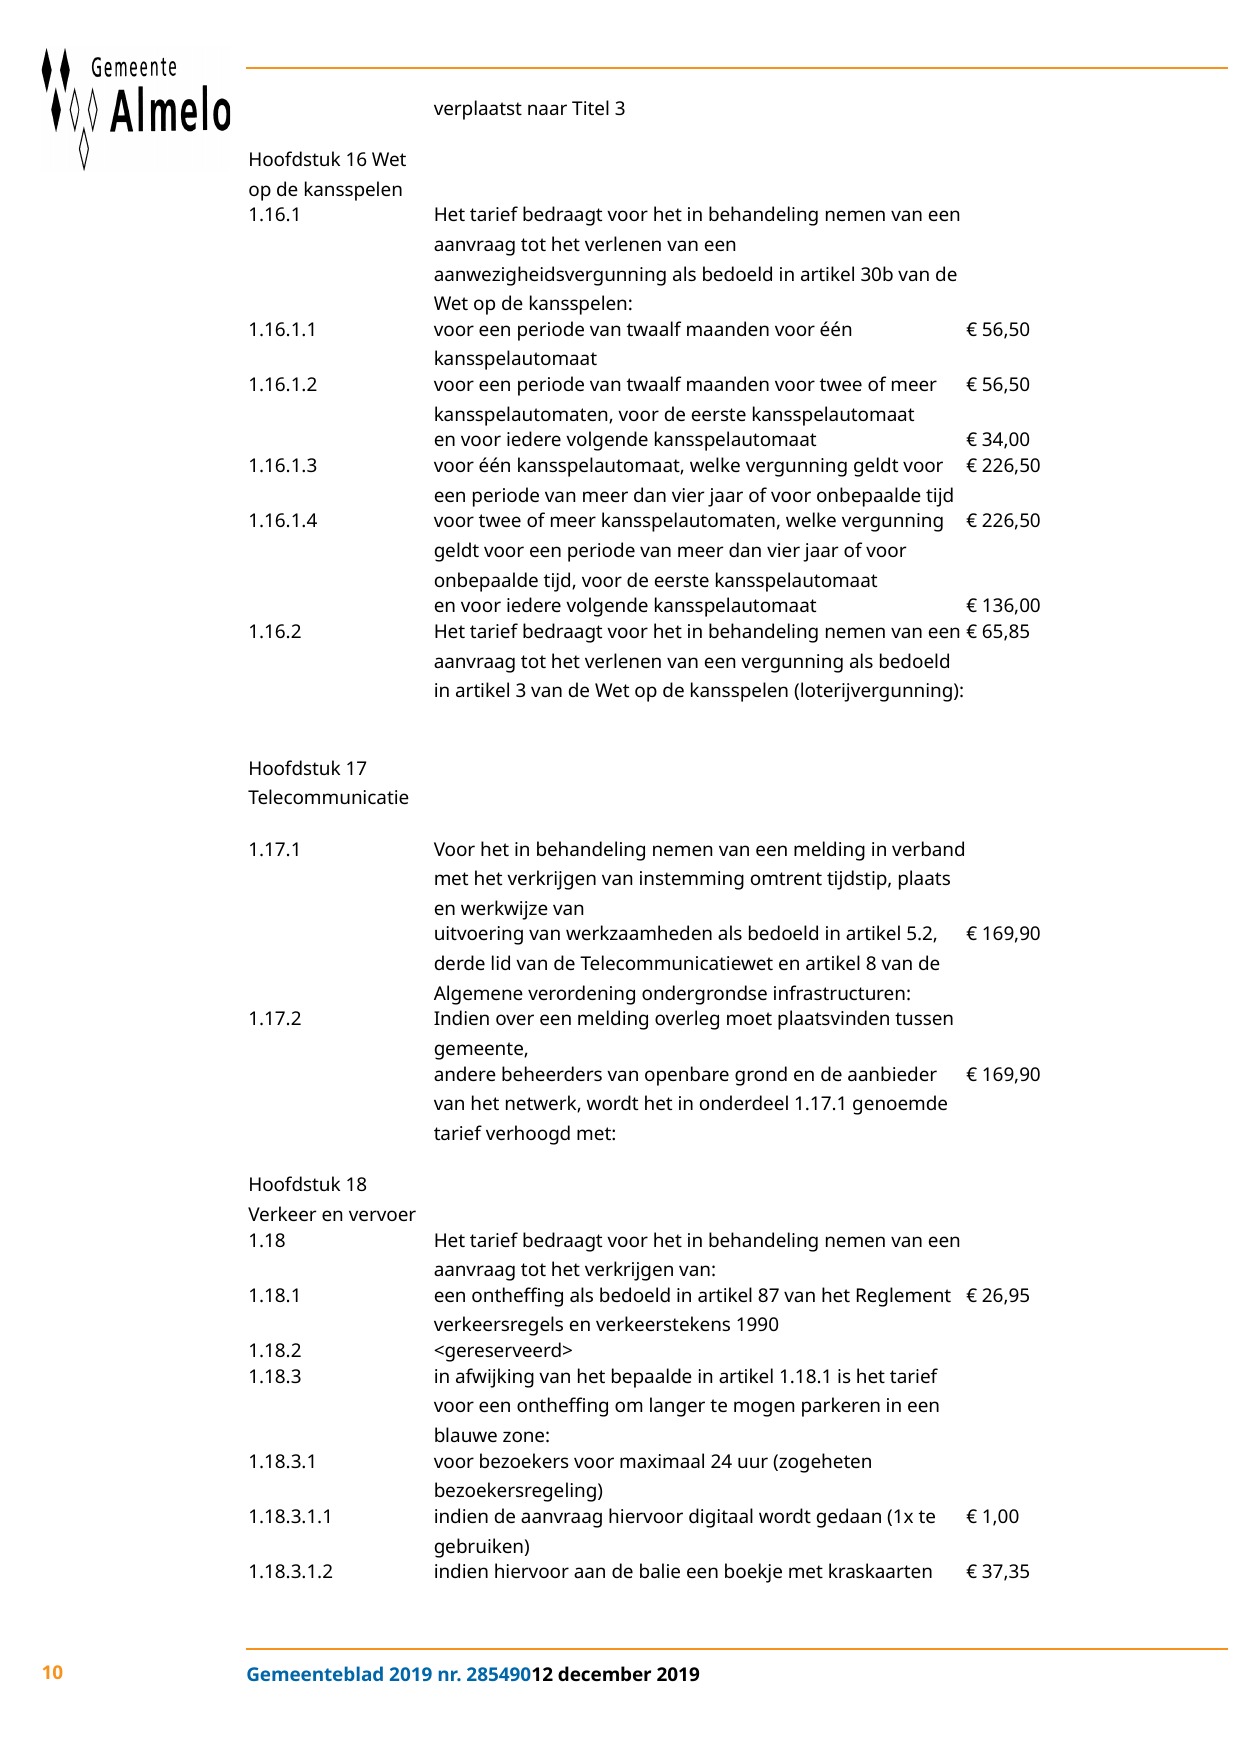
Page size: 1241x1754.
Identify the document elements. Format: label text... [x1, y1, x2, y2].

table_cell 1.16.2 [248, 618, 433, 703]
table_cell voor twee of meer kansspelautomaten, welke vergunning geldt voor een periode van meer dan vier jaar of voor onbepaalde tijd, voor de eerste kansspelautomaat [434, 508, 966, 593]
table_cell 1.18.2 [248, 1338, 433, 1363]
table_cell € 136,00 [966, 593, 1152, 618]
table_cell [966, 729, 1152, 755]
table_cell een ontheffing als bedoeld in artikel 87 van het Reglement verkeersregels en verkeerstekens 1990 [434, 1282, 966, 1337]
table_cell [434, 755, 966, 810]
table_cell Het tarief bedraagt voor het in behandeling nemen van een aanvraag tot het verkrijgen van: [434, 1227, 966, 1282]
table_cell voor een periode van twaalf maanden voor één kansspelautomaat [434, 316, 966, 371]
table_cell en voor iedere volgende kansspelautomaat [434, 427, 966, 452]
table_cell indien de aanvraag hiervoor digitaal wordt gedaan (1x te gebruiken) [434, 1503, 966, 1559]
table_cell [434, 1146, 966, 1171]
table_cell [248, 121, 433, 146]
table_cell [248, 921, 433, 1006]
table_cell voor een periode van twaalf maanden voor twee of meer kansspelautomaten, voor de eerste kansspelautomaat [434, 371, 966, 427]
table_cell [966, 1227, 1152, 1282]
table_cell [248, 593, 433, 618]
table_cell 1.18.1 [248, 1282, 433, 1337]
table_cell 1.16.1 [248, 202, 433, 316]
table_cell [966, 1363, 1152, 1448]
table_cell € 65,85 [966, 618, 1152, 703]
picture [41, 47, 231, 172]
table_cell € 169,90 [966, 1061, 1152, 1146]
table_cell [966, 1448, 1152, 1503]
table_cell Hoofdstuk 18 Verkeer en vervoer [248, 1171, 433, 1227]
table_cell in afwijking van het bepaalde in artikel 1.18.1 is het tarief voor een ontheffing om langer te mogen parkeren in een blauwe zone: [434, 1363, 966, 1448]
table_cell Indien over een melding overleg moet plaatsvinden tussen gemeente, [434, 1006, 966, 1061]
table_cell 1.18.3.1.2 [248, 1559, 433, 1584]
table_cell voor één kansspelautomaat, welke vergunning geldt voor een periode van meer dan vier jaar of voor onbepaalde tijd [434, 453, 966, 508]
table_cell [434, 729, 966, 755]
table_cell [434, 703, 966, 729]
table_cell Voor het in behandeling nemen van een melding in verband met het verkrijgen van instemming omtrent tijdstip, plaats en werkwijze van [434, 836, 966, 921]
table_cell [434, 146, 966, 202]
table_cell 1.16.1.4 [248, 508, 433, 593]
table_cell 1.17.1 [248, 836, 433, 921]
table_cell 1.16.1.1 [248, 316, 433, 371]
table_cell Hoofdstuk 17 Telecommunicatie [248, 755, 433, 810]
table_cell € 226,50 [966, 453, 1152, 508]
table_cell Het tarief bedraagt voor het in behandeling nemen van een aanvraag tot het verlenen van een vergunning als bedoeld in artikel 3 van de Wet op de kansspelen (loterijvergunning): [434, 618, 966, 703]
table_cell [248, 703, 433, 729]
table_cell [966, 836, 1152, 921]
table_cell 1.18.3 [248, 1363, 433, 1448]
table_cell 1.16.1.2 [248, 371, 433, 427]
table_cell <gereserveerd> [434, 1338, 966, 1363]
table_cell [966, 1006, 1152, 1061]
table_cell 1.18 [248, 1227, 433, 1282]
table_cell € 56,50 [966, 371, 1152, 427]
table_cell [434, 810, 966, 836]
table_cell [248, 729, 433, 755]
table_cell [248, 810, 433, 836]
table_cell € 226,50 [966, 508, 1152, 593]
table_cell verplaatst naar Titel 3 [434, 95, 966, 121]
table_cell [248, 95, 433, 121]
table_cell € 26,95 [966, 1282, 1152, 1337]
table_cell andere beheerders van openbare grond en de aanbieder van het netwerk, wordt het in onderdeel 1.17.1 genoemde tarief verhoogd met: [434, 1061, 966, 1146]
table_cell voor bezoekers voor maximaal 24 uur (zogeheten bezoekersregeling) [434, 1448, 966, 1503]
table_cell € 169,90 [966, 921, 1152, 1006]
table_cell 1.17.2 [248, 1006, 433, 1061]
table_cell en voor iedere volgende kansspelautomaat [434, 593, 966, 618]
table_cell [434, 1171, 966, 1227]
table_cell € 34,00 [966, 427, 1152, 452]
table_cell uitvoering van werkzaamheden als bedoeld in artikel 5.2, derde lid van de Telecommunicatiewet en artikel 8 van de Algemene verordening ondergrondse infrastructuren: [434, 921, 966, 1006]
table_cell 1.18.3.1 [248, 1448, 433, 1503]
table_cell 1.16.1.3 [248, 453, 433, 508]
table_cell [966, 810, 1152, 836]
table_cell € 37,35 [966, 1559, 1152, 1584]
table_cell € 56,50 [966, 316, 1152, 371]
table_cell [434, 121, 966, 146]
table_cell € 1,00 [966, 1503, 1152, 1559]
table_cell [966, 1146, 1152, 1171]
table_cell [248, 1146, 433, 1171]
table_cell [248, 427, 433, 452]
table_cell Hoofdstuk 16 Wet op de kansspelen [248, 146, 433, 202]
table_cell [966, 202, 1152, 316]
table_cell 1.18.3.1.1 [248, 1503, 433, 1559]
table_cell Het tarief bedraagt voor het in behandeling nemen van een aanvraag tot het verlenen van een aanwezigheidsvergunning als bedoeld in artikel 30b van de Wet op de kansspelen: [434, 202, 966, 316]
table_cell [248, 1061, 433, 1146]
table_cell indien hiervoor aan de balie een boekje met kraskaarten [434, 1559, 966, 1584]
table_cell [966, 95, 1152, 121]
table_cell [966, 121, 1152, 146]
table_cell [966, 703, 1152, 729]
table_cell [966, 1338, 1152, 1363]
